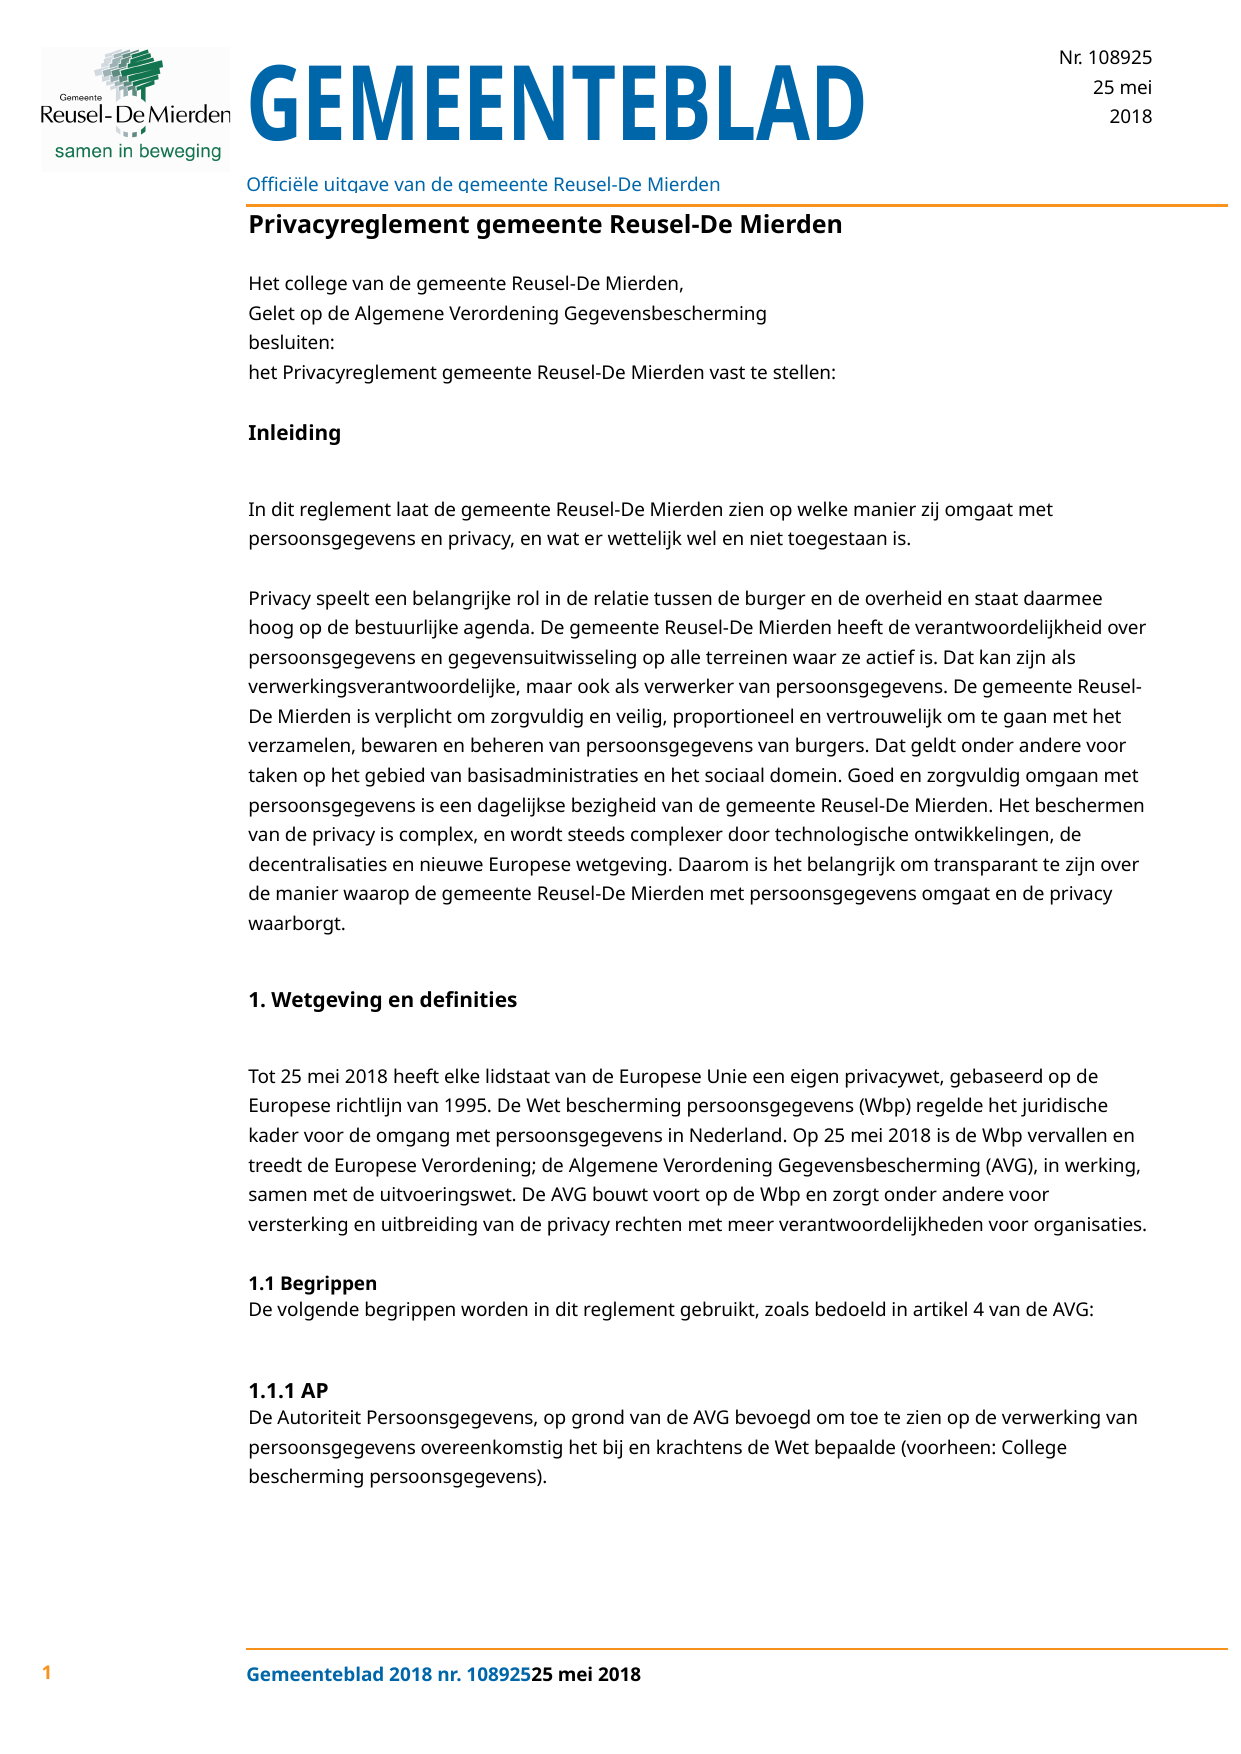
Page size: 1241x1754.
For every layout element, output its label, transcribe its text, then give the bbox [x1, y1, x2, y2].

text In dit reglement laat de gemeente Reusel-De Mierden zien op welke manier zij omgaat met persoonsgegevens en privacy, en wat er wettelijk wel en niet toegestaan is. [248, 496, 1152, 551]
text Het college van de gemeente Reusel-De Mierden, [248, 270, 1152, 296]
text De Autoriteit Persoonsgegevens, op grond van de AVG bevoegd om toe te zien op de verwerking van persoonsgegevens overeenkomstig het bij en krachtens de Wet bepaalde (voorheen: College bescherming persoonsgegevens). [248, 1404, 1152, 1489]
text Privacy speelt een belangrijke rol in de relatie tussen de burger en de overheid en staat daarmee hoog op de bestuurlijke agenda. De gemeente Reusel-De Mierden heeft de verantwoordelijkheid over persoonsgegevens en gegevensuitwisseling op alle terreinen waar ze actief is. Dat kan zijn als verwerkingsverantwoordelijke, maar ook als verwerker van persoonsgegevens. De gemeente Reusel-De Mierden is verplicht om zorgvuldig en veilig, proportioneel en vertrouwelijk om te gaan met het verzamelen, bewaren en beheren van persoonsgegevens van burgers. Dat geldt onder andere voor taken op het gebied van basisadministraties en het sociaal domein. Goed en zorgvuldig omgaan met persoonsgegevens is een dagelijkse bezigheid van de gemeente Reusel-De Mierden. Het beschermen van de privacy is complex, en wordt steeds complexer door technologische ontwikkelingen, de decentralisaties en nieuwe Europese wetgeving. Daarom is het belangrijk om transparant te zijn over de manier waarop de gemeente Reusel-De Mierden met persoonsgegevens omgaat en de privacy waarborgt. [248, 585, 1152, 936]
text het Privacyreglement gemeente Reusel-De Mierden vast te stellen: [248, 359, 1152, 385]
picture [41, 47, 231, 172]
text Inleiding [248, 418, 1152, 447]
text besluiten: [248, 329, 1152, 355]
text De volgende begrippen worden in dit reglement gebruikt, zoals bedoeld in artikel 4 van de AVG: [248, 1296, 1152, 1322]
text Privacyreglement gemeente Reusel-De Mierden [248, 207, 1152, 241]
text 1.1 Begrippen [248, 1270, 1152, 1296]
text 1. Wetgeving en definities [248, 985, 1152, 1014]
text Tot 25 mei 2018 heeft elke lidstaat van de Europese Unie een eigen privacywet, gebaseerd op de Europese richtlijn van 1995. De Wet bescherming persoonsgegevens (Wbp) regelde het juridische kader voor de omgang met persoonsgegevens in Nederland. Op 25 mei 2018 is de Wbp vervallen en treedt de Europese Verordening; de Algemene Verordening Gegevensbescherming (AVG), in werking, samen met de uitvoeringswet. De AVG bouwt voort op de Wbp en zorgt onder andere voor versterking en uitbreiding van de privacy rechten met meer verantwoordelijkheden voor organisaties. [248, 1063, 1152, 1237]
text Gelet op de Algemene Verordening Gegevensbescherming [248, 300, 1152, 326]
text 1.1.1 AP [248, 1376, 1152, 1404]
